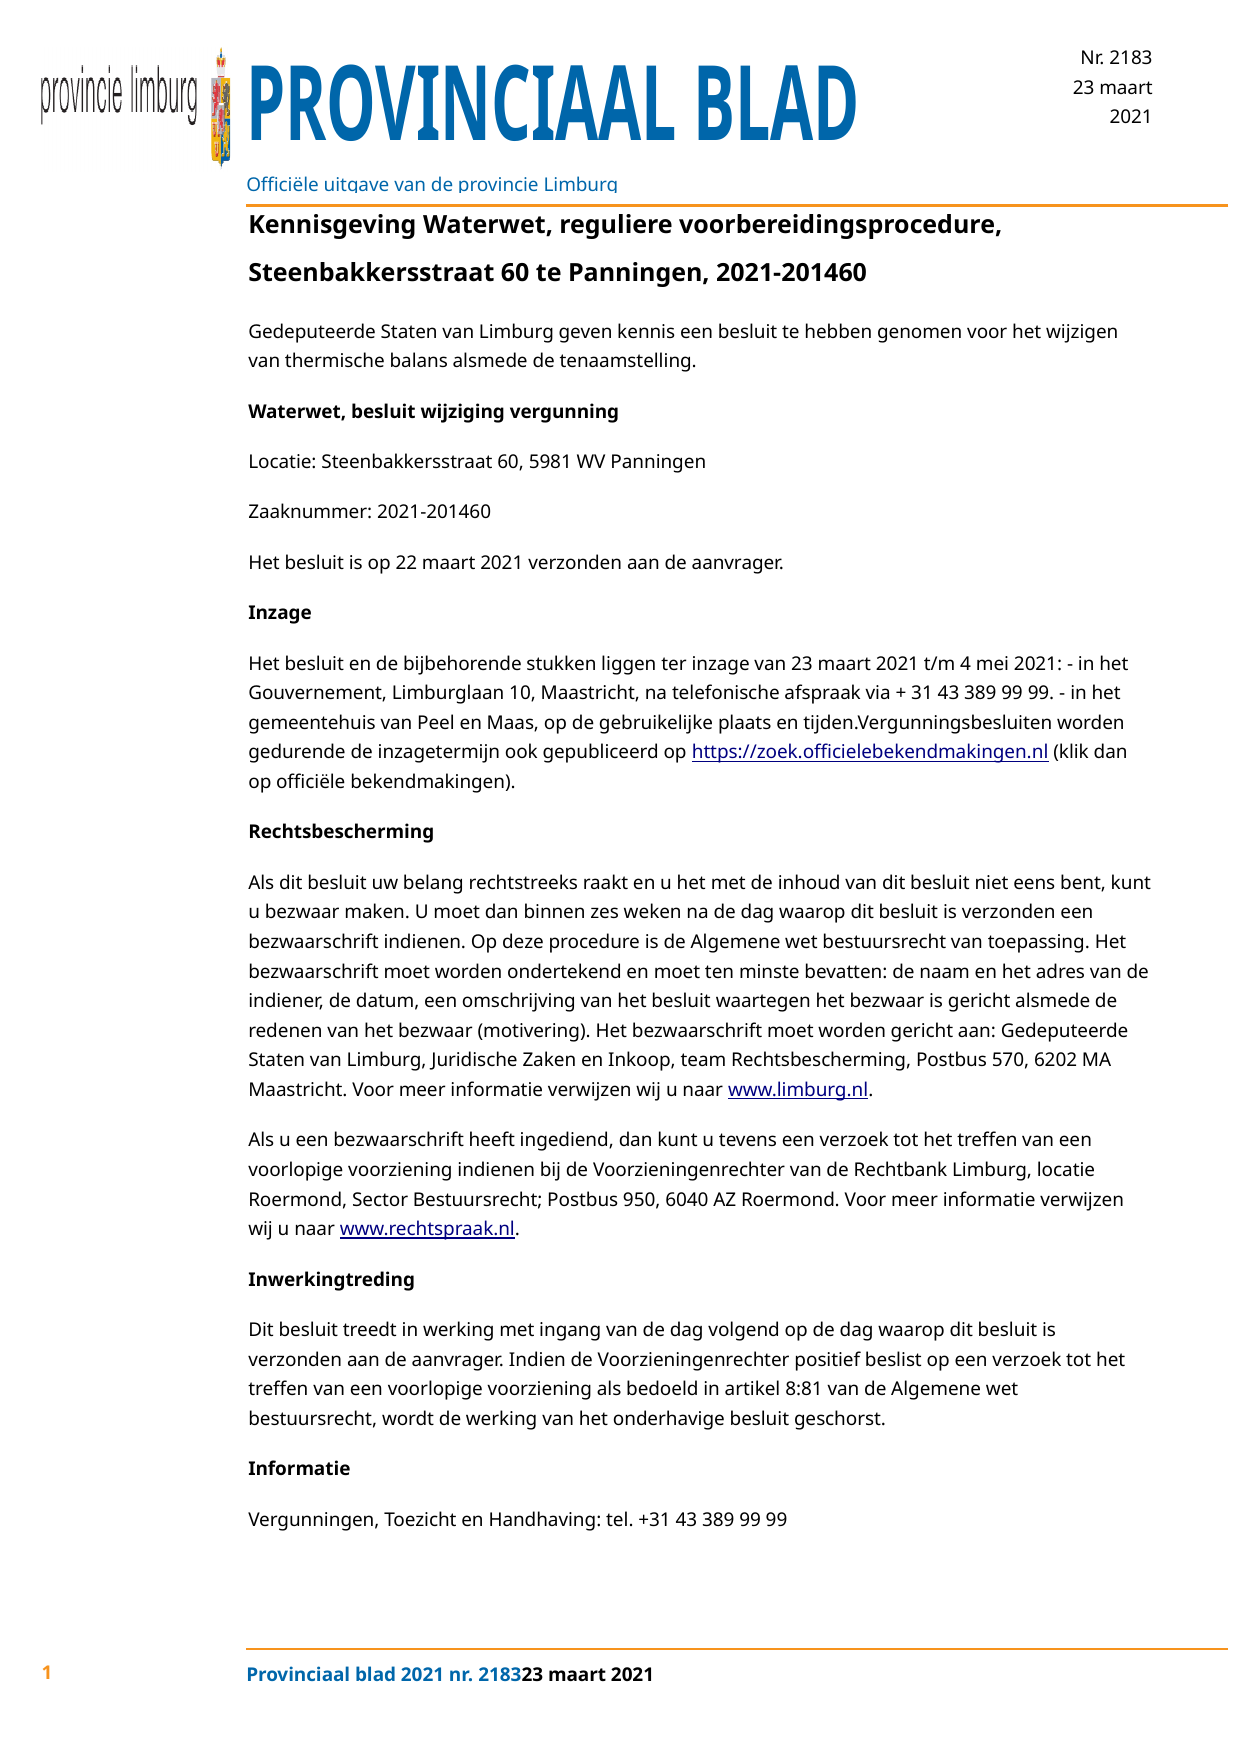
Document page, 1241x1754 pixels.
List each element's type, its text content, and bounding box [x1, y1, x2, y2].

text Inzage [248, 599, 1152, 625]
text Zaaknummer: 2021-201460 [248, 499, 1152, 524]
text Vergunningen, Toezicht en Handhaving: tel. +31 43 389 99 99 [248, 1506, 1152, 1532]
text Informatie [248, 1455, 1152, 1481]
text Als dit besluit uw belang rechtstreeks raakt en u het met de inhoud van dit besluit niet eens bent, kunt u bezwaar maken. U moet dan binnen zes weken na de dag waarop dit besluit is verzonden een bezwaarschrift indienen. Op deze procedure is de Algemene wet bestuursrecht van toepassing. Het bezwaarschrift moet worden ondertekend en moet ten minste bevatten: de naam en het adres van de indiener, de datum, een omschrijving van het besluit waartegen het bezwaar is gericht alsmede de redenen van het bezwaar (motivering). Het bezwaarschrift moet worden gericht aan: Gedeputeerde Staten van Limburg, Juridische Zaken en Inkoop, team Rechtsbescherming, Postbus 570, 6202 MA Maastricht. Voor meer informatie verwijzen wij u naar www.limburg.nl. [248, 869, 1152, 1102]
text Dit besluit treedt in werking met ingang van de dag volgend op de dag waarop dit besluit is verzonden aan de aanvrager. Indien de Voorzieningenrechter positief beslist op een verzoek tot het treffen van een voorlopige voorziening als bedoeld in artikel 8:81 van de Algemene wet bestuursrecht, wordt de werking van het onderhavige besluit geschorst. [248, 1316, 1152, 1431]
text Locatie: Steenbakkersstraat 60, 5981 WV Panningen [248, 448, 1152, 474]
text Kennisgeving Waterwet, reguliere voorbereidingsprocedure, Steenbakkersstraat 60 te Panningen, 2021-201460 [248, 207, 1152, 288]
text Rechtsbescherming [248, 819, 1152, 844]
text Waterwet, besluit wijziging vergunning [248, 398, 1152, 424]
text Het besluit en de bijbehorende stukken liggen ter inzage van 23 maart 2021 t/m 4 mei 2021: - in het Gouvernement, Limburglaan 10, Maastricht, na telefonische afspraak via + 31 43 389 99 99. - in het gemeentehuis van Peel en Maas, op de gebruikelijke plaats en tijden.Vergunningsbesluiten worden gedurende de inzagetermijn ook gepubliceerd op https://zoek.officielebekendmakingen.nl (klik dan op officiële bekendmakingen). [248, 650, 1152, 794]
picture [41, 47, 231, 172]
text Als u een bezwaarschrift heeft ingediend, dan kunt u tevens een verzoek tot het treffen van een voorlopige voorziening indienen bij de Voorzieningenrechter van de Rechtbank Limburg, locatie Roermond, Sector Bestuursrecht; Postbus 950, 6040 AZ Roermond. Voor meer informatie verwijzen wij u naar www.rechtspraak.nl. [248, 1127, 1152, 1241]
text Het besluit is op 22 maart 2021 verzonden aan de aanvrager. [248, 549, 1152, 575]
text Gedeputeerde Staten van Limburg geven kennis een besluit te hebben genomen voor het wijzigen van thermische balans alsmede de tenaamstelling. [248, 318, 1152, 373]
text Inwerkingtreding [248, 1266, 1152, 1292]
